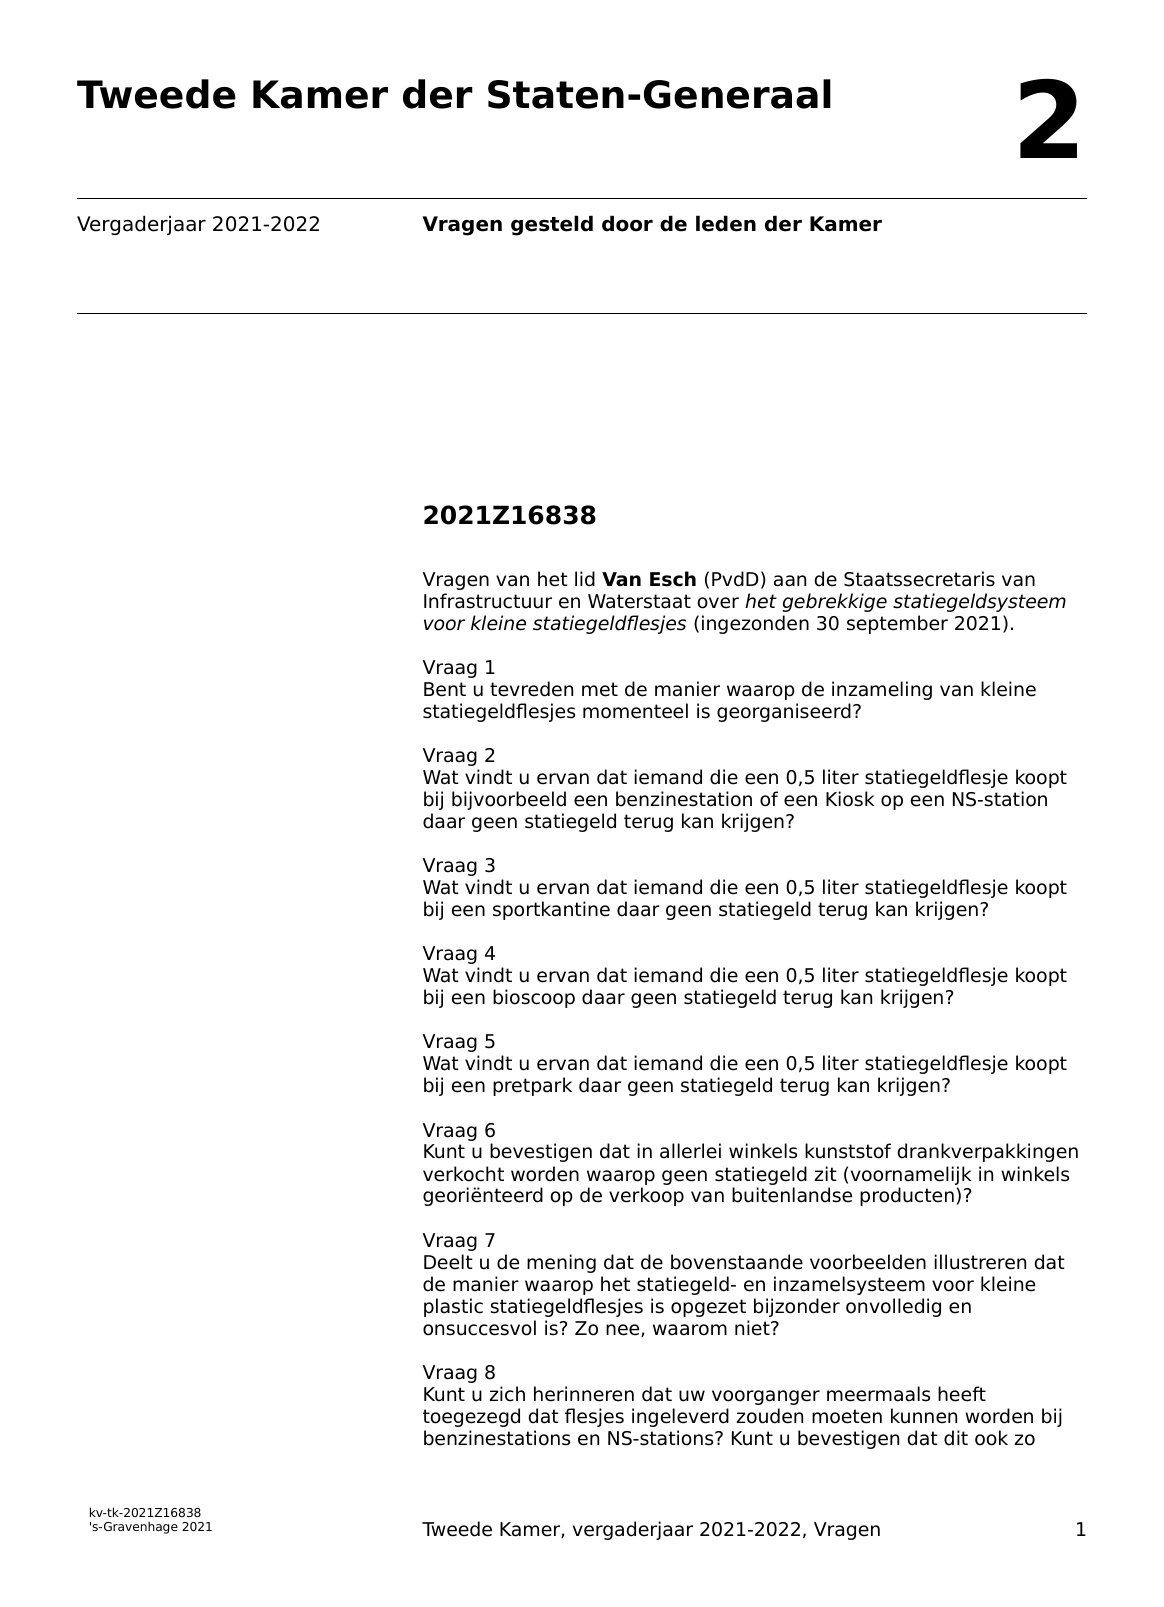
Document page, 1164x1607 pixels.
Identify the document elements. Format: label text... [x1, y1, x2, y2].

text Wat vindt u ervan dat iemand die een 0,5 liter statiegeldflesje koopt bij bijvoorbeeld een benzinestation of een Kiosk op een NS-station daar geen statiegeld terug kan krijgen? [422, 767, 1087, 833]
text Vragen van het lid Van Esch (PvdD) aan de Staatssecretaris van Infrastructuur en Waterstaat over het gebrekkige statiegeldsysteem voor kleine statiegeldflesjes (ingezonden 30 september 2021). [422, 569, 1087, 635]
text Vraag 8 [422, 1362, 1087, 1384]
text Bent u tevreden met de manier waarop de inzameling van kleine statiegeldflesjes momenteel is georganiseerd? [422, 679, 1087, 723]
text Vraag 5 [422, 1031, 1087, 1053]
text 2021Z16838 [422, 501, 1087, 531]
text Vraag 6 [422, 1119, 1087, 1141]
table_cell Vragen gesteld door de leden der Kamer [422, 199, 1087, 313]
table_header Tweede Kamer der Staten-Generaal [77, 59, 886, 198]
table_header 2 [886, 59, 1087, 198]
text Vraag 3 [422, 855, 1087, 877]
text 's-Gravenhage 2021 [88, 1520, 323, 1534]
text Kunt u bevestigen dat in allerlei winkels kunststof drankverpakkingen verkocht worden waarop geen statiegeld zit (voornamelijk in winkels georiënteerd op de verkoop van buitenlandse producten)? [422, 1141, 1087, 1207]
text kv-tk-2021Z16838 [88, 1506, 323, 1520]
text Wat vindt u ervan dat iemand die een 0,5 liter statiegeldflesje koopt bij een sportkantine daar geen statiegeld terug kan krijgen? [422, 877, 1087, 921]
text Wat vindt u ervan dat iemand die een 0,5 liter statiegeldflesje koopt bij een bioscoop daar geen statiegeld terug kan krijgen? [422, 965, 1087, 1009]
text Vraag 7 [422, 1229, 1087, 1252]
text Kunt u zich herinneren dat uw voorganger meermaals heeft toegezegd dat flesjes ingeleverd zouden moeten kunnen worden bij benzinestations en NS-stations? Kunt u bevestigen dat dit ook zo [422, 1384, 1087, 1449]
text Vraag 4 [422, 943, 1087, 965]
text Deelt u de mening dat de bovenstaande voorbeelden illustreren dat de manier waarop het statiegeld- en inzamelsysteem voor kleine plastic statiegeldflesjes is opgezet bijzonder onvolledig en onsuccesvol is? Zo nee, waarom niet? [422, 1252, 1087, 1339]
text Vraag 2 [422, 745, 1087, 767]
table_cell Vergaderjaar 2021-2022 [77, 199, 422, 313]
text Wat vindt u ervan dat iemand die een 0,5 liter statiegeldflesje koopt bij een pretpark daar geen statiegeld terug kan krijgen? [422, 1053, 1087, 1097]
text Vraag 1 [422, 657, 1087, 679]
